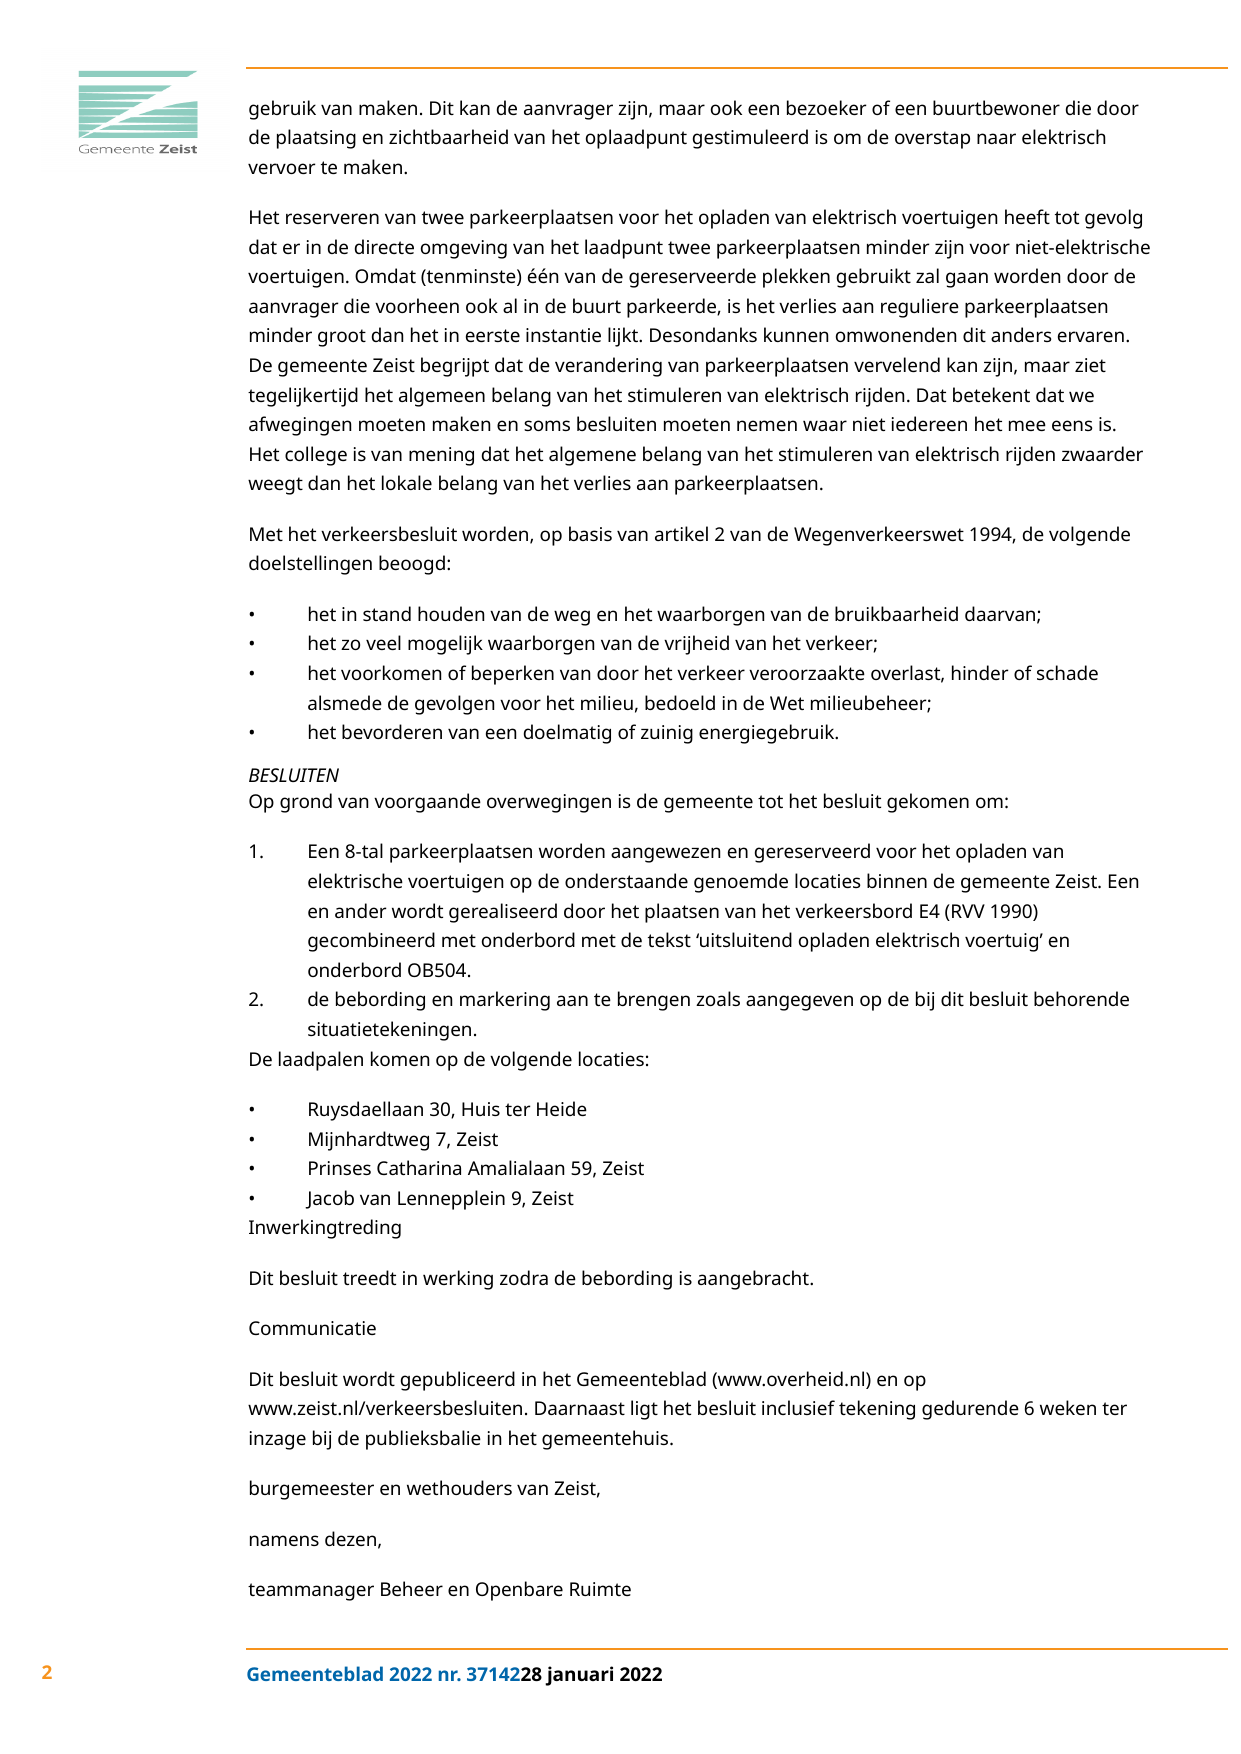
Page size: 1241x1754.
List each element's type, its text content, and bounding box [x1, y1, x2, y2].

text Met het verkeersbesluit worden, op basis van artikel 2 van de Wegenverkeerswet 1994, de volgende doelstellingen beoogd: [248, 521, 1152, 576]
list het zo veel mogelijk waarborgen van de vrijheid van het verkeer; [248, 631, 1152, 656]
list Prinses Catharina Amalialaan 59, Zeist [248, 1155, 1152, 1181]
text Communicatie [248, 1315, 1152, 1341]
list de bebording en markering aan te brengen zoals aangegeven op de bij dit besluit behorende situatietekeningen. [248, 987, 1152, 1042]
text Dit besluit treedt in werking zodra de bebording is aangebracht. [248, 1265, 1152, 1291]
text BESLUITEN [248, 762, 1152, 788]
text Het reserveren van twee parkeerplaatsen voor het opladen van elektrisch voertuigen heeft tot gevolg dat er in de directe omgeving van het laadpunt twee parkeerplaatsen minder zijn voor niet-elektrische voertuigen. Omdat (tenminste) één van de gereserveerde plekken gebruikt zal gaan worden door de aanvrager die voorheen ook al in de buurt parkeerde, is het verlies aan reguliere parkeerplaatsen minder groot dan het in eerste instantie lijkt. Desondanks kunnen omwonenden dit anders ervaren. De gemeente Zeist begrijpt dat de verandering van parkeerplaatsen vervelend kan zijn, maar ziet tegelijkertijd het algemeen belang van het stimuleren van elektrisch rijden. Dat betekent dat we afwegingen moeten maken en soms besluiten moeten nemen waar niet iedereen het mee eens is. Het college is van mening dat het algemene belang van het stimuleren van elektrisch rijden zwaarder weegt dan het lokale belang van het verlies aan parkeerplaatsen. [248, 204, 1152, 496]
list het bevorderen van een doelmatig of zuinig energiegebruik. [248, 719, 1152, 745]
list Ruysdaellaan 30, Huis ter Heide [248, 1096, 1152, 1122]
text namens dezen, [248, 1526, 1152, 1551]
list Mijnhardtweg 7, Zeist [248, 1126, 1152, 1151]
text gebruik van maken. Dit kan de aanvrager zijn, maar ook een bezoeker of een buurtbewoner die door de plaatsing en zichtbaarheid van het oplaadpunt gestimuleerd is om de overstap naar elektrisch vervoer te maken. [248, 95, 1152, 180]
text burgemeester en wethouders van Zeist, [248, 1475, 1152, 1501]
list Jacob van Lennepplein 9, Zeist [248, 1185, 1152, 1211]
text Inwerkingtreding [248, 1214, 1152, 1240]
list Een 8-tal parkeerplaatsen worden aangewezen en gereserveerd voor het opladen van elektrische voertuigen op de onderstaande genoemde locaties binnen de gemeente Zeist. Een en ander wordt gerealiseerd door het plaatsen van het verkeersbord E4 (RVV 1990) gecombineerd met onderbord met de tekst ‘uitsluitend opladen elektrisch voertuig’ en onderbord OB504. [248, 839, 1152, 983]
list het in stand houden van de weg en het waarborgen van de bruikbaarheid daarvan; [248, 601, 1152, 627]
list het voorkomen of beperken van door het verkeer veroorzaakte overlast, hinder of schade alsmede de gevolgen voor het milieu, bedoeld in de Wet milieubeheer; [248, 660, 1152, 716]
text teammanager Beheer en Openbare Ruimte [248, 1576, 1152, 1602]
text Op grond van voorgaande overwegingen is de gemeente tot het besluit gekomen om: [248, 788, 1152, 814]
text Dit besluit wordt gepubliceerd in het Gemeenteblad (www.overheid.nl) en op www.zeist.nl/verkeersbesluiten. Daarnaast ligt het besluit inclusief tekening gedurende 6 weken ter inzage bij de publieksbalie in het gemeentehuis. [248, 1366, 1152, 1451]
text De laadpalen komen op de volgende locaties: [248, 1046, 1152, 1071]
picture [41, 47, 231, 172]
